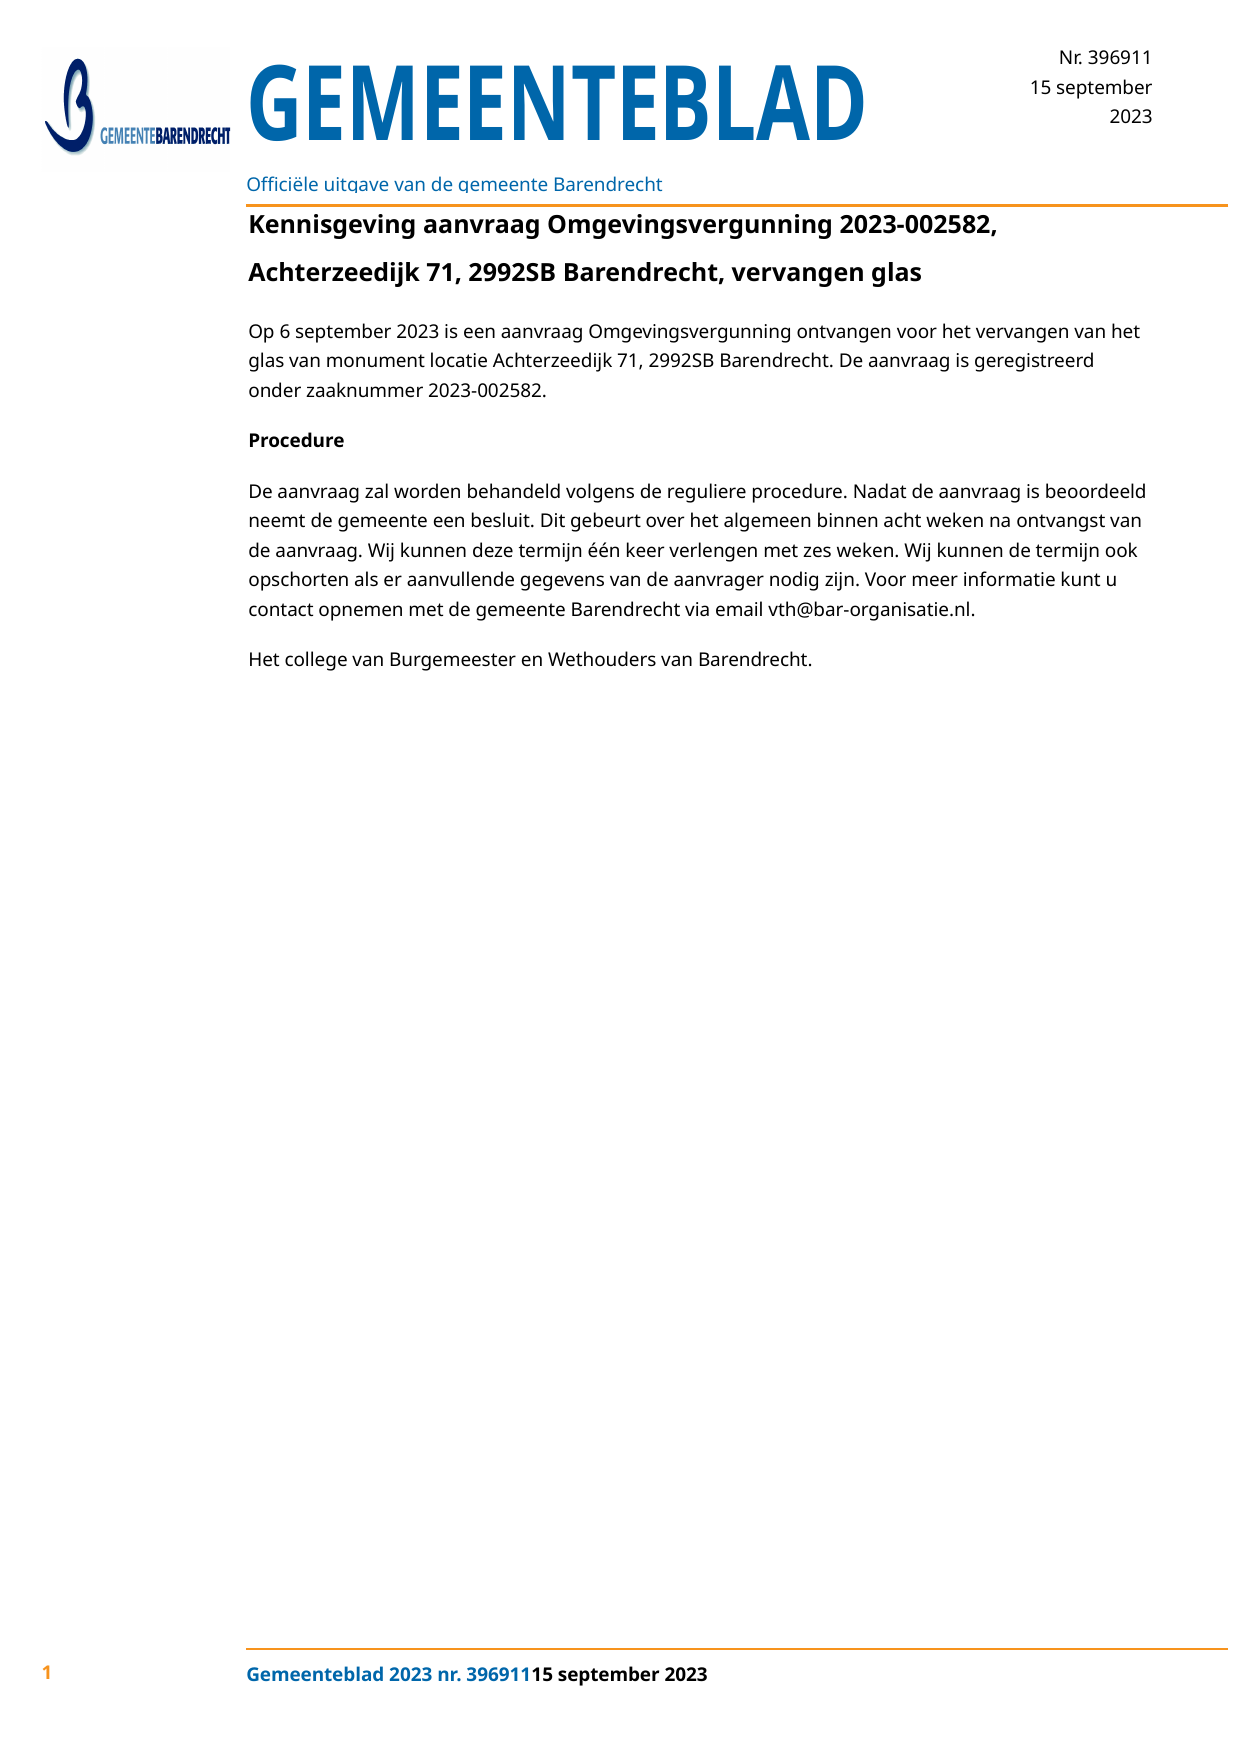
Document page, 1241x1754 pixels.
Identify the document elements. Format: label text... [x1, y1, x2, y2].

text Procedure [248, 427, 1152, 453]
picture [41, 47, 231, 172]
text Kennisgeving aanvraag Omgevingsvergunning 2023-002582, Achterzeedijk 71, 2992SB Barendrecht, vervangen glas [248, 207, 1152, 288]
text Op 6 september 2023 is een aanvraag Omgevingsvergunning ontvangen voor het vervangen van het glas van monument locatie Achterzeedijk 71, 2992SB Barendrecht. De aanvraag is geregistreerd onder zaaknummer 2023-002582. [248, 318, 1152, 403]
text Het college van Burgemeester en Wethouders van Barendrecht. [248, 647, 1152, 672]
text De aanvraag zal worden behandeld volgens de reguliere procedure. Nadat de aanvraag is beoordeeld neemt de gemeente een besluit. Dit gebeurt over het algemeen binnen acht weken na ontvangst van de aanvraag. Wij kunnen deze termijn één keer verlengen met zes weken. Wij kunnen de termijn ook opschorten als er aanvullende gegevens van de aanvrager nodig zijn. Voor meer informatie kunt u contact opnemen met de gemeente Barendrecht via email vth@bar-organisatie.nl. [248, 478, 1152, 622]
